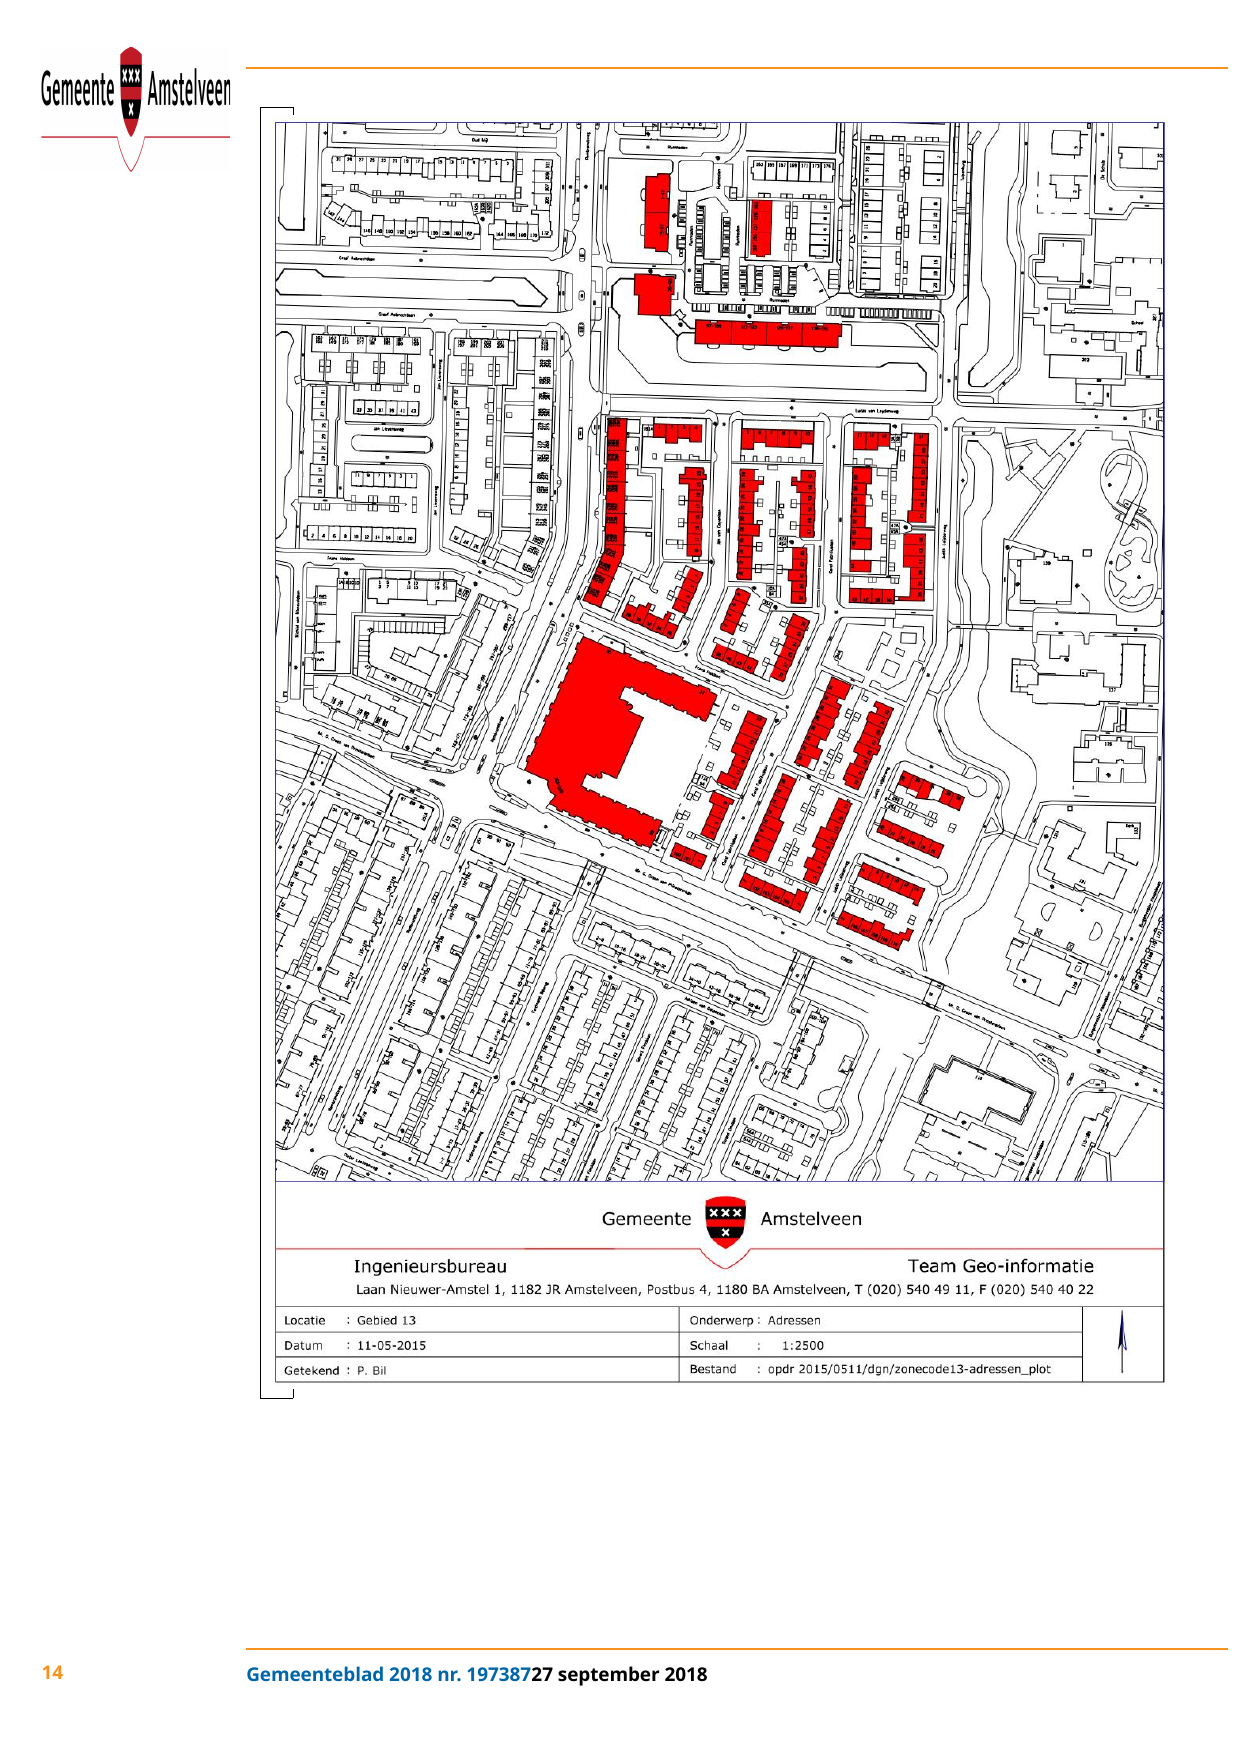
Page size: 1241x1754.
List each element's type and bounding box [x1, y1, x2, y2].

picture [268, 115, 1173, 1389]
picture [41, 47, 231, 172]
